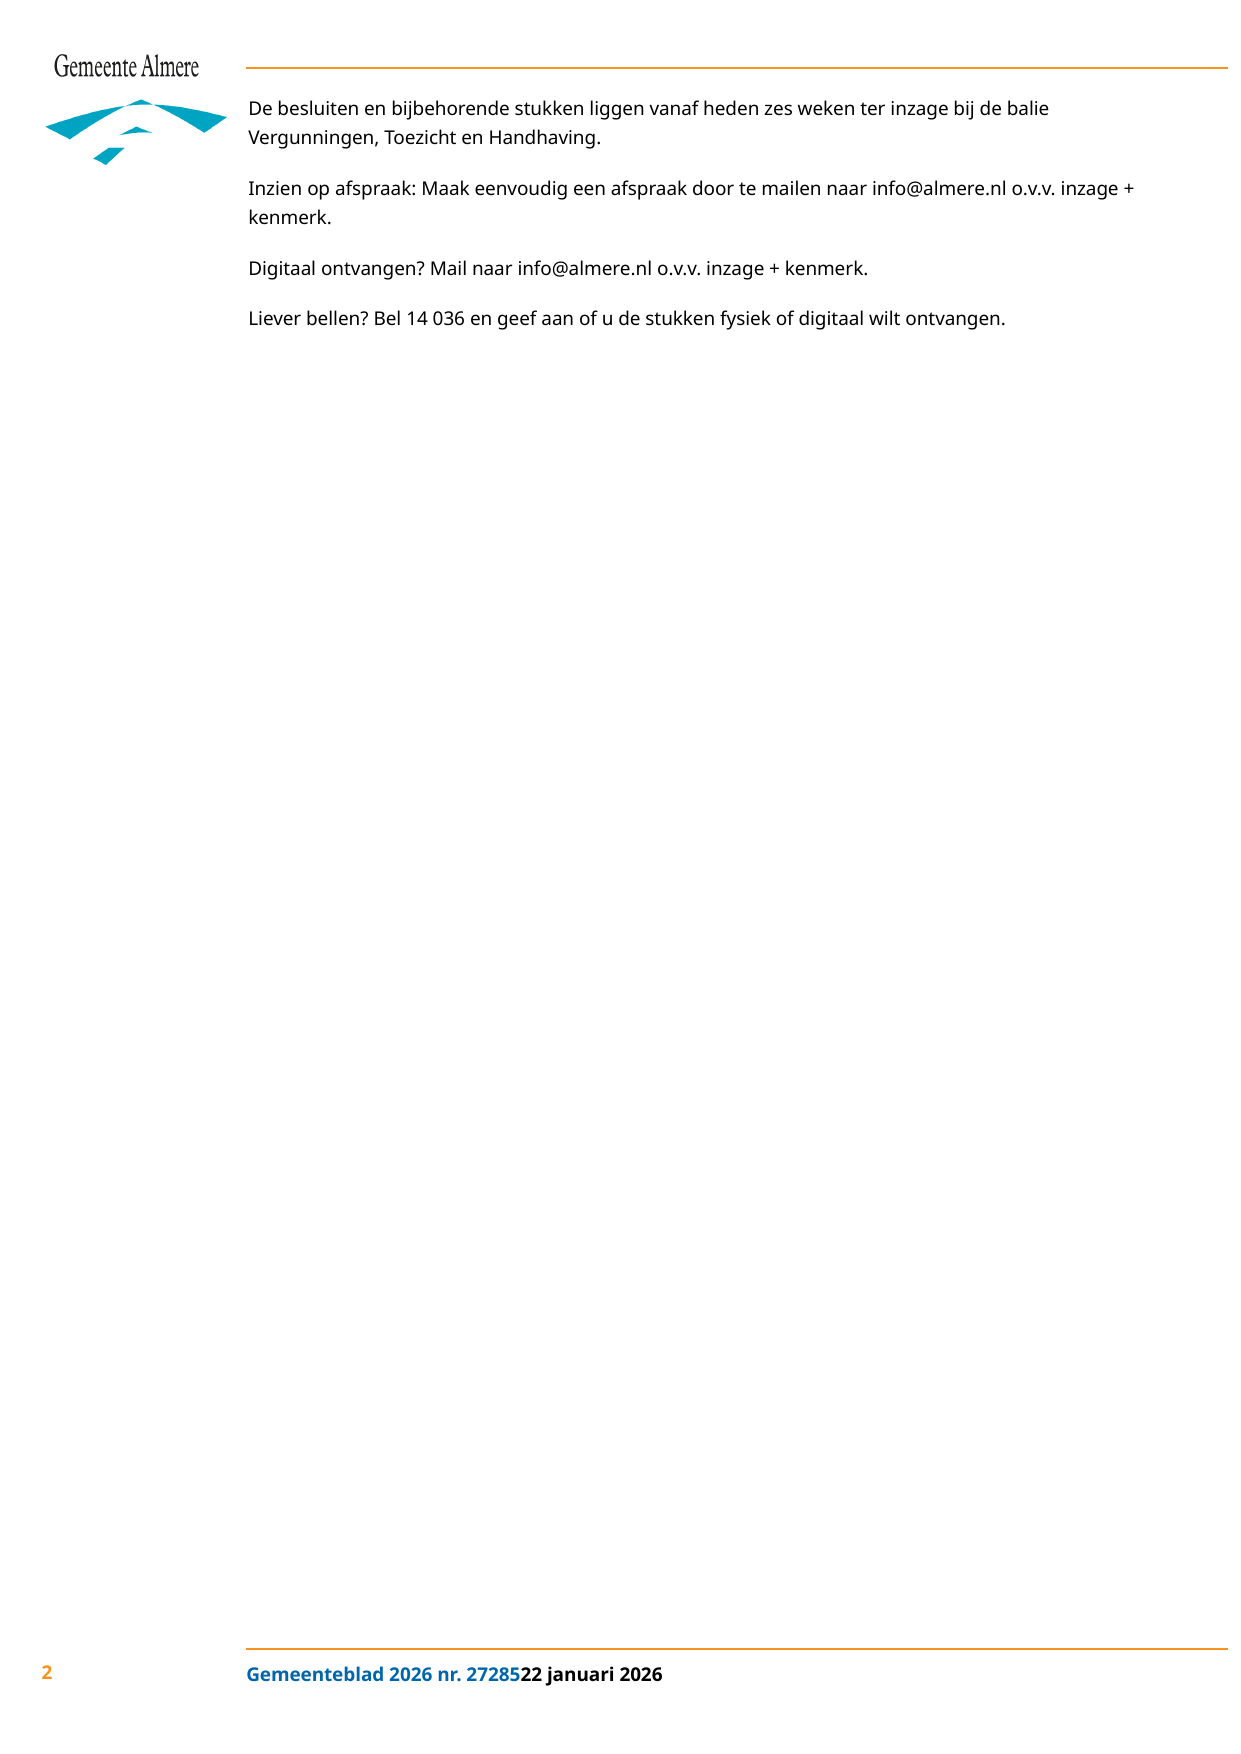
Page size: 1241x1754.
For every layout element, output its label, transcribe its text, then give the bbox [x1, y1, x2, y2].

text Liever bellen? Bel 14 036 en geef aan of u de stukken fysiek of digitaal wilt ontvangen. [248, 305, 1152, 331]
text De besluiten en bijbehorende stukken liggen vanaf heden zes weken ter inzage bij de balie Vergunningen, Toezicht en Handhaving. [248, 95, 1152, 150]
text Inzien op afspraak: Maak eenvoudig een afspraak door te mailen naar info@almere.nl o.v.v. inzage + kenmerk. [248, 175, 1152, 230]
picture [41, 47, 231, 172]
text Digitaal ontvangen? Mail naar info@almere.nl o.v.v. inzage + kenmerk. [248, 255, 1152, 281]
